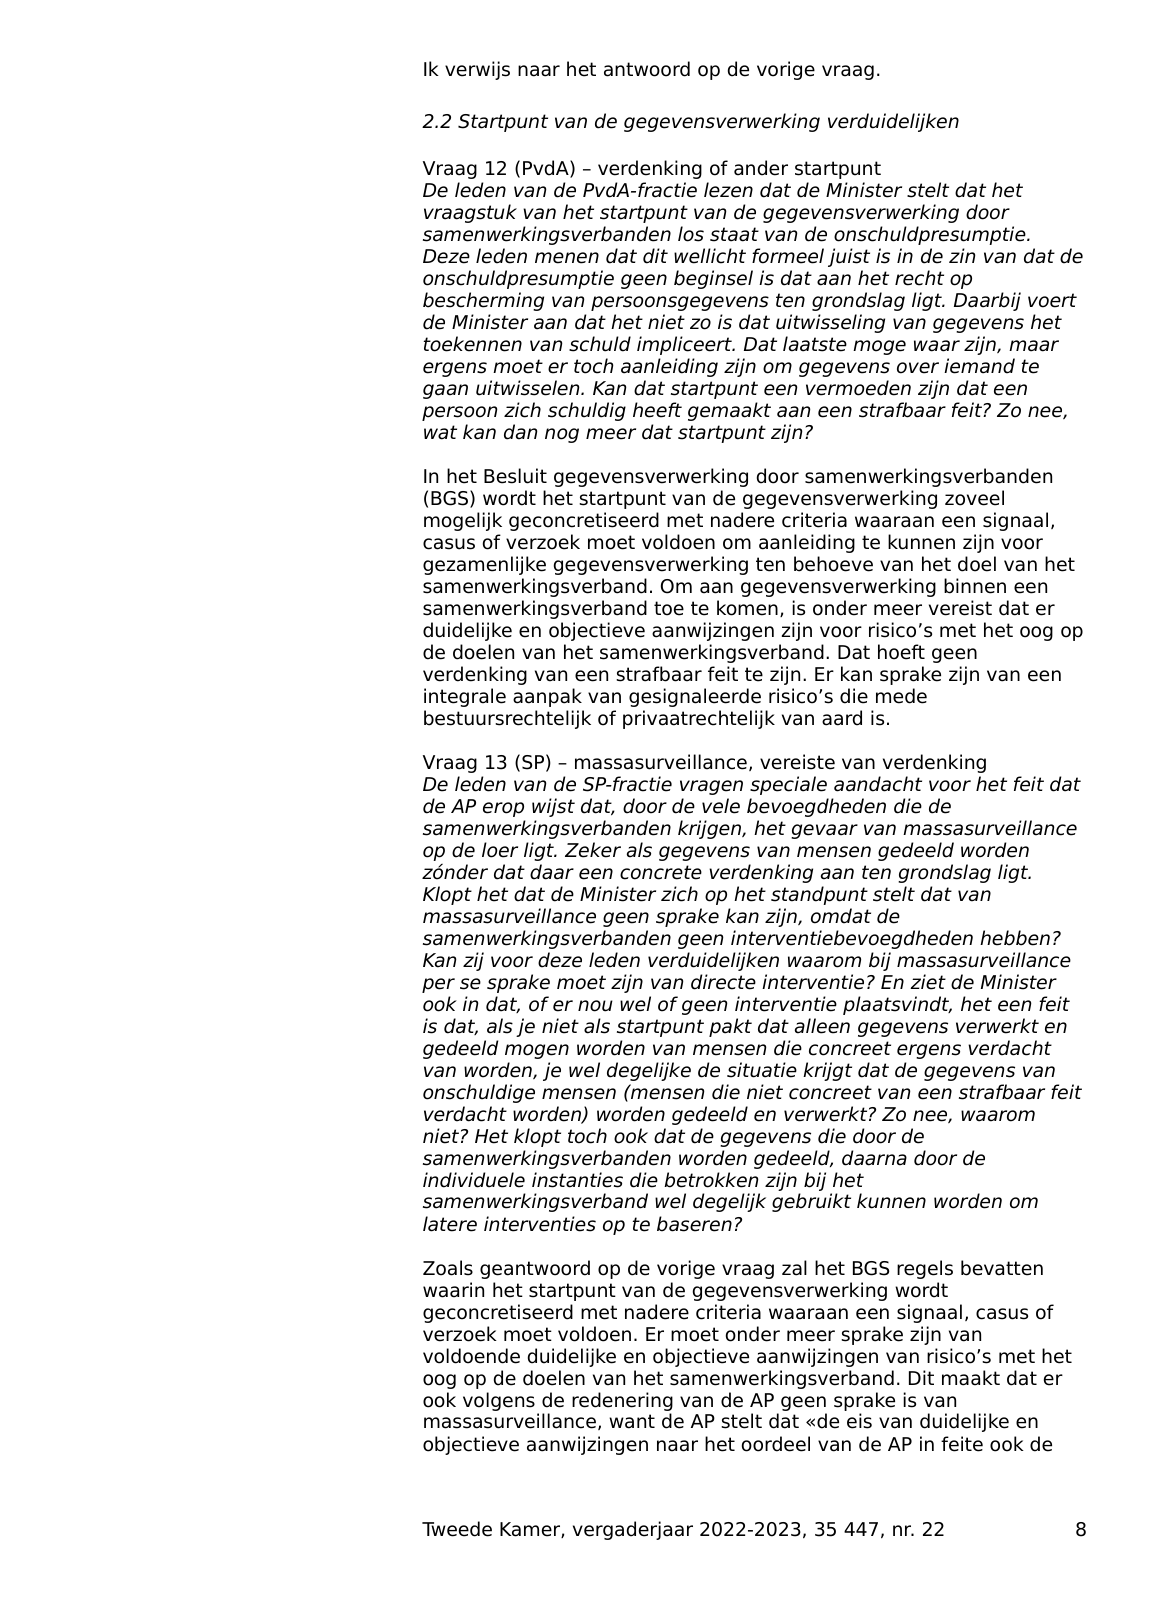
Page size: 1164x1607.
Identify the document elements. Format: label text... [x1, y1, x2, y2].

text De leden van de SP-fractie vragen speciale aandacht voor het feit dat de AP erop wijst dat, door de vele bevoegdheden die de samenwerkingsverbanden krijgen, het gevaar van massasurveillance op de loer ligt. Zeker als gegevens van mensen gedeeld worden zónder dat daar een concrete verdenking aan ten grondslag ligt. Klopt het dat de Minister zich op het standpunt stelt dat van massasurveillance geen sprake kan zijn, omdat de samenwerkingsverbanden geen interventiebevoegdheden hebben? Kan zij voor deze leden verduidelijken waarom bij massasurveillance per se sprake moet zijn van directe interventie? En ziet de Minister ook in dat, of er nou wel of geen interventie plaatsvindt, het een feit is dat, als je niet als startpunt pakt dat alleen gegevens verwerkt en gedeeld mogen worden van mensen die concreet ergens verdacht van worden, je wel degelijke de situatie krijgt dat de gegevens van onschuldige mensen (mensen die niet concreet van een strafbaar feit verdacht worden) worden gedeeld en verwerkt? Zo nee, waarom niet? Het klopt toch ook dat de gegevens die door de samenwerkingsverbanden worden gedeeld, daarna door de individuele instanties die betrokken zijn bij het samenwerkingsverband wel degelijk gebruikt kunnen worden om latere interventies op te baseren? [422, 774, 1087, 1235]
text Zoals geantwoord op de vorige vraag zal het BGS regels bevatten waarin het startpunt van de gegevensverwerking wordt geconcretiseerd met nadere criteria waaraan een signaal, casus of verzoek moet voldoen. Er moet onder meer sprake zijn van voldoende duidelijke en objectieve aanwijzingen van risico’s met het oog op de doelen van het samenwerkingsverband. Dit maakt dat er ook volgens de redenering van de AP geen sprake is van massasurveillance, want de AP stelt dat «de eis van duidelijke en objectieve aanwijzingen naar het oordeel van de AP in feite ook de [422, 1258, 1087, 1455]
text Ik verwijs naar het antwoord op de vorige vraag. [422, 59, 1087, 81]
text De leden van de PvdA-fractie lezen dat de Minister stelt dat het vraagstuk van het startpunt van de gegevensverwerking door samenwerkingsverbanden los staat van de onschuldpresumptie. Deze leden menen dat dit wellicht formeel juist is in de zin van dat de onschuldpresumptie geen beginsel is dat aan het recht op bescherming van persoonsgegevens ten grondslag ligt. Daarbij voert de Minister aan dat het niet zo is dat uitwisseling van gegevens het toekennen van schuld impliceert. Dat laatste moge waar zijn, maar ergens moet er toch aanleiding zijn om gegevens over iemand te gaan uitwisselen. Kan dat startpunt een vermoeden zijn dat een persoon zich schuldig heeft gemaakt aan een strafbaar feit? Zo nee, wat kan dan nog meer dat startpunt zijn? [422, 180, 1087, 444]
text In het Besluit gegevensverwerking door samenwerkingsverbanden (BGS) wordt het startpunt van de gegevensverwerking zoveel mogelijk geconcretiseerd met nadere criteria waaraan een signaal, casus of verzoek moet voldoen om aanleiding te kunnen zijn voor gezamenlijke gegevensverwerking ten behoeve van het doel van het samenwerkingsverband. Om aan gegevensverwerking binnen een samenwerkingsverband toe te komen, is onder meer vereist dat er duidelijke en objectieve aanwijzingen zijn voor risico’s met het oog op de doelen van het samenwerkingsverband. Dat hoeft geen verdenking van een strafbaar feit te zijn. Er kan sprake zijn van een integrale aanpak van gesignaleerde risico’s die mede bestuursrechtelijk of privaatrechtelijk van aard is. [422, 466, 1087, 730]
text Vraag 12 (PvdA) – verdenking of ander startpunt [422, 158, 1087, 180]
subtitle 2.2 Startpunt van de gegevensverwerking verduidelijken [422, 111, 1087, 133]
text Vraag 13 (SP) – massasurveillance, vereiste van verdenking [422, 752, 1087, 774]
